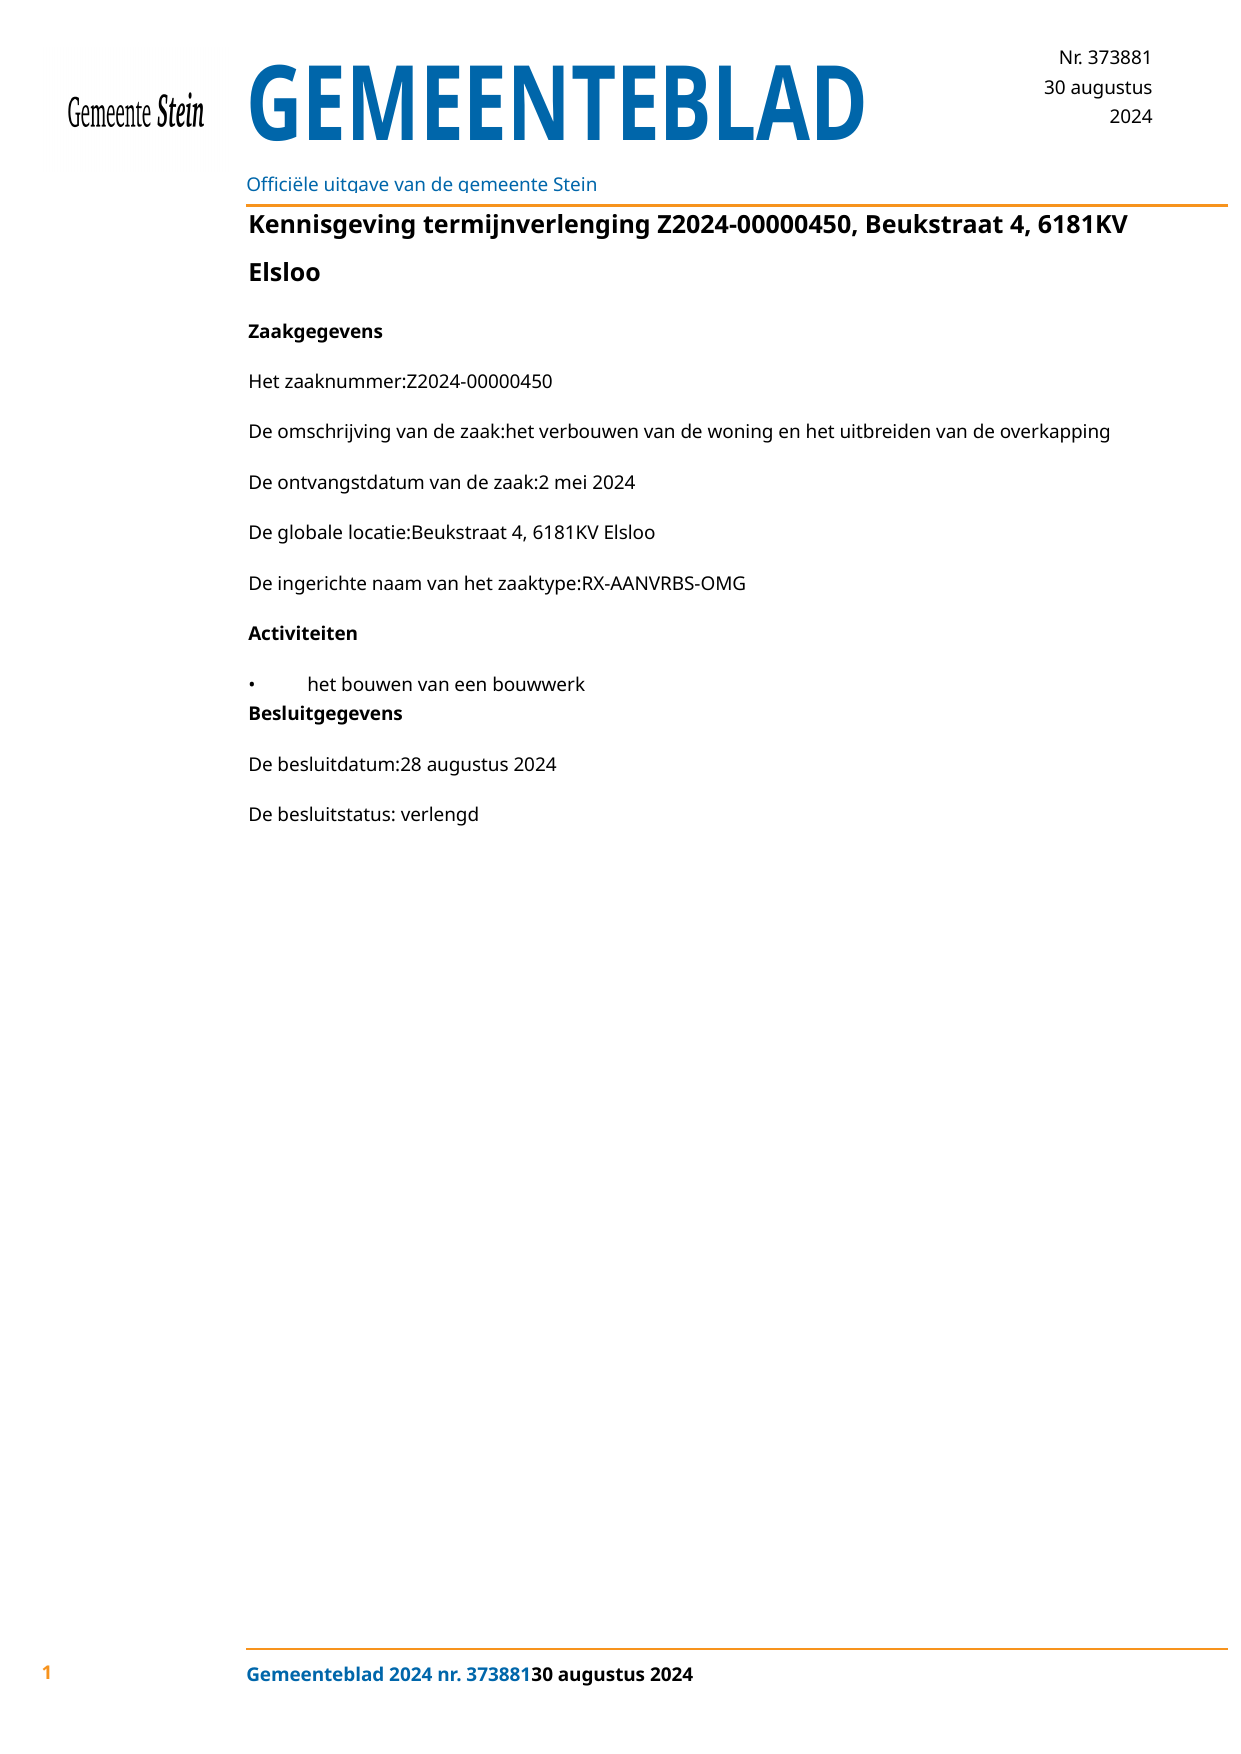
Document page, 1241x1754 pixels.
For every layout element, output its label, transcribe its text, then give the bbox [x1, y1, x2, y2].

text Besluitgegevens [248, 700, 1152, 726]
text Kennisgeving termijnverlenging Z2024-00000450, Beukstraat 4, 6181KV Elsloo [248, 207, 1152, 288]
text Het zaaknummer:Z2024-00000450 [248, 368, 1152, 394]
text De besluitdatum:28 augustus 2024 [248, 751, 1152, 777]
text De besluitstatus: verlengd [248, 801, 1152, 827]
text De ontvangstdatum van de zaak:2 mei 2024 [248, 469, 1152, 495]
text De ingerichte naam van het zaaktype:RX-AANVRBS-OMG [248, 570, 1152, 596]
text Activiteiten [248, 620, 1152, 646]
text Zaakgegevens [248, 318, 1152, 344]
list het bouwen van een bouwwerk [248, 671, 1152, 697]
text De omschrijving van de zaak:het verbouwen van de woning en het uitbreiden van de overkapping [248, 419, 1152, 444]
picture [41, 47, 231, 172]
text De globale locatie:Beukstraat 4, 6181KV Elsloo [248, 519, 1152, 545]
